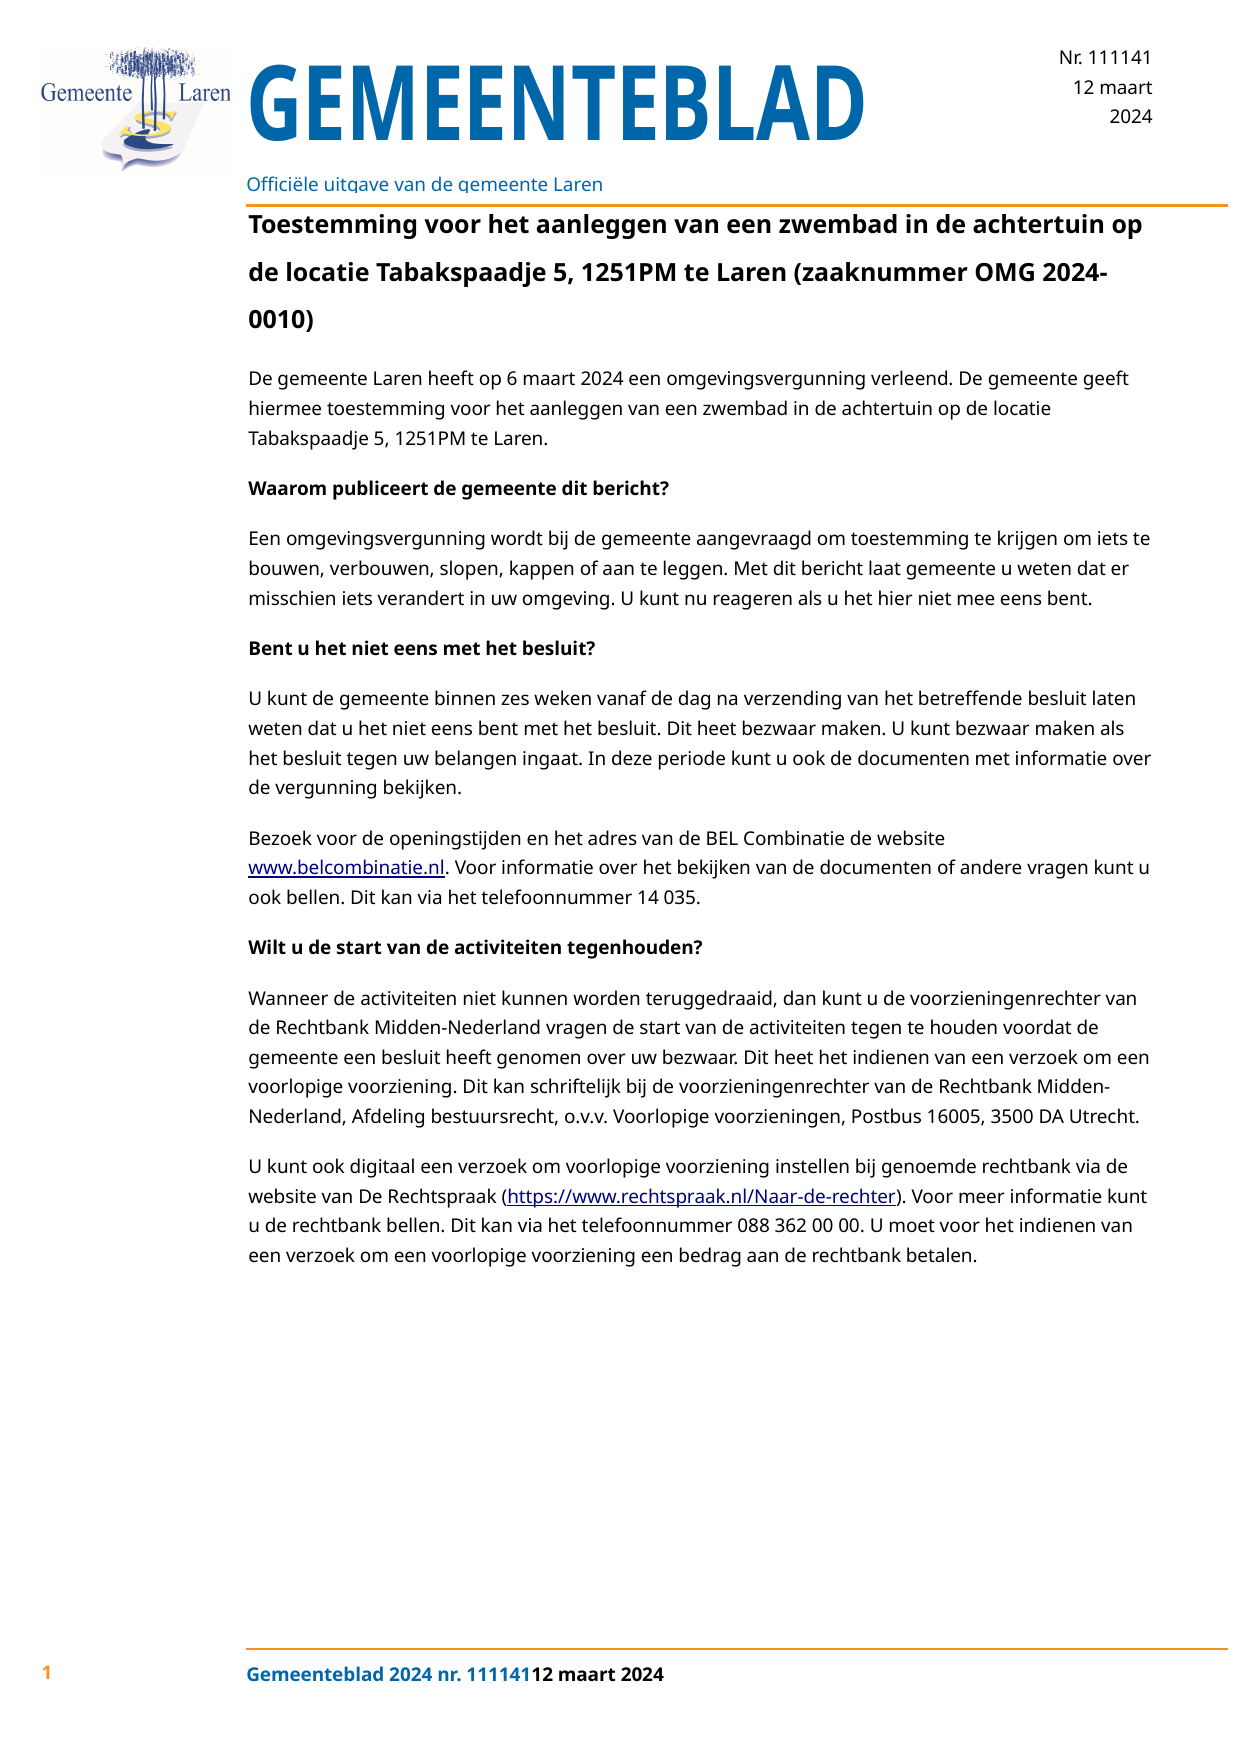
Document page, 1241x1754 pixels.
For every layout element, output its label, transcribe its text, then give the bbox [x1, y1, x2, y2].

text De gemeente Laren heeft op 6 maart 2024 een omgevingsvergunning verleend. De gemeente geeft hiermee toestemming voor het aanleggen van een zwembad in de achtertuin op de locatie Tabakspaadje 5, 1251PM te Laren. [248, 366, 1152, 450]
text U kunt de gemeente binnen zes weken vanaf de dag na verzending van het betreffende besluit laten weten dat u het niet eens bent met het besluit. Dit heet bezwaar maken. U kunt bezwaar maken als het besluit tegen uw belangen ingaat. In deze periode kunt u ook de documenten met informatie over de vergunning bekijken. [248, 686, 1152, 800]
text Toestemming voor het aanleggen van een zwembad in de achtertuin op de locatie Tabakspaadje 5, 1251PM te Laren (zaaknummer OMG 2024-0010) [248, 207, 1152, 336]
text Een omgevingsvergunning wordt bij de gemeente aangevraagd om toestemming te krijgen om iets te bouwen, verbouwen, slopen, kappen of aan te leggen. Met dit bericht laat gemeente u weten dat er misschien iets verandert in uw omgeving. U kunt nu reageren als u het hier niet mee eens bent. [248, 526, 1152, 610]
text Wilt u de start van de activiteiten tegenhouden? [248, 934, 1152, 960]
text Waarom publiceert de gemeente dit bericht? [248, 475, 1152, 501]
picture [41, 47, 231, 172]
text Wanneer de activiteiten niet kunnen worden teruggedraaid, dan kunt u de voorzieningenrechter van de Rechtbank Midden-Nederland vragen de start van de activiteiten tegen te houden voordat de gemeente een besluit heeft genomen over uw bezwaar. Dit heet het indienen van een verzoek om een voorlopige voorziening. Dit kan schriftelijk bij de voorzieningenrechter van de Rechtbank Midden-Nederland, Afdeling bestuursrecht, o.v.v. Voorlopige voorzieningen, Postbus 16005, 3500 DA Utrecht. [248, 985, 1152, 1129]
text Bent u het niet eens met het besluit? [248, 635, 1152, 661]
text U kunt ook digitaal een verzoek om voorlopige voorziening instellen bij genoemde rechtbank via de website van De Rechtspraak (https://www.rechtspraak.nl/Naar-de-rechter). Voor meer informatie kunt u de rechtbank bellen. Dit kan via het telefoonnummer 088 362 00 00. U moet voor het indienen van een verzoek om een voorlopige voorziening een bedrag aan de rechtbank betalen. [248, 1153, 1152, 1268]
text Bezoek voor de openingstijden en het adres van de BEL Combinatie de website www.belcombinatie.nl. Voor informatie over het bekijken van de documenten of andere vragen kunt u ook bellen. Dit kan via het telefoonnummer 14 035. [248, 825, 1152, 909]
